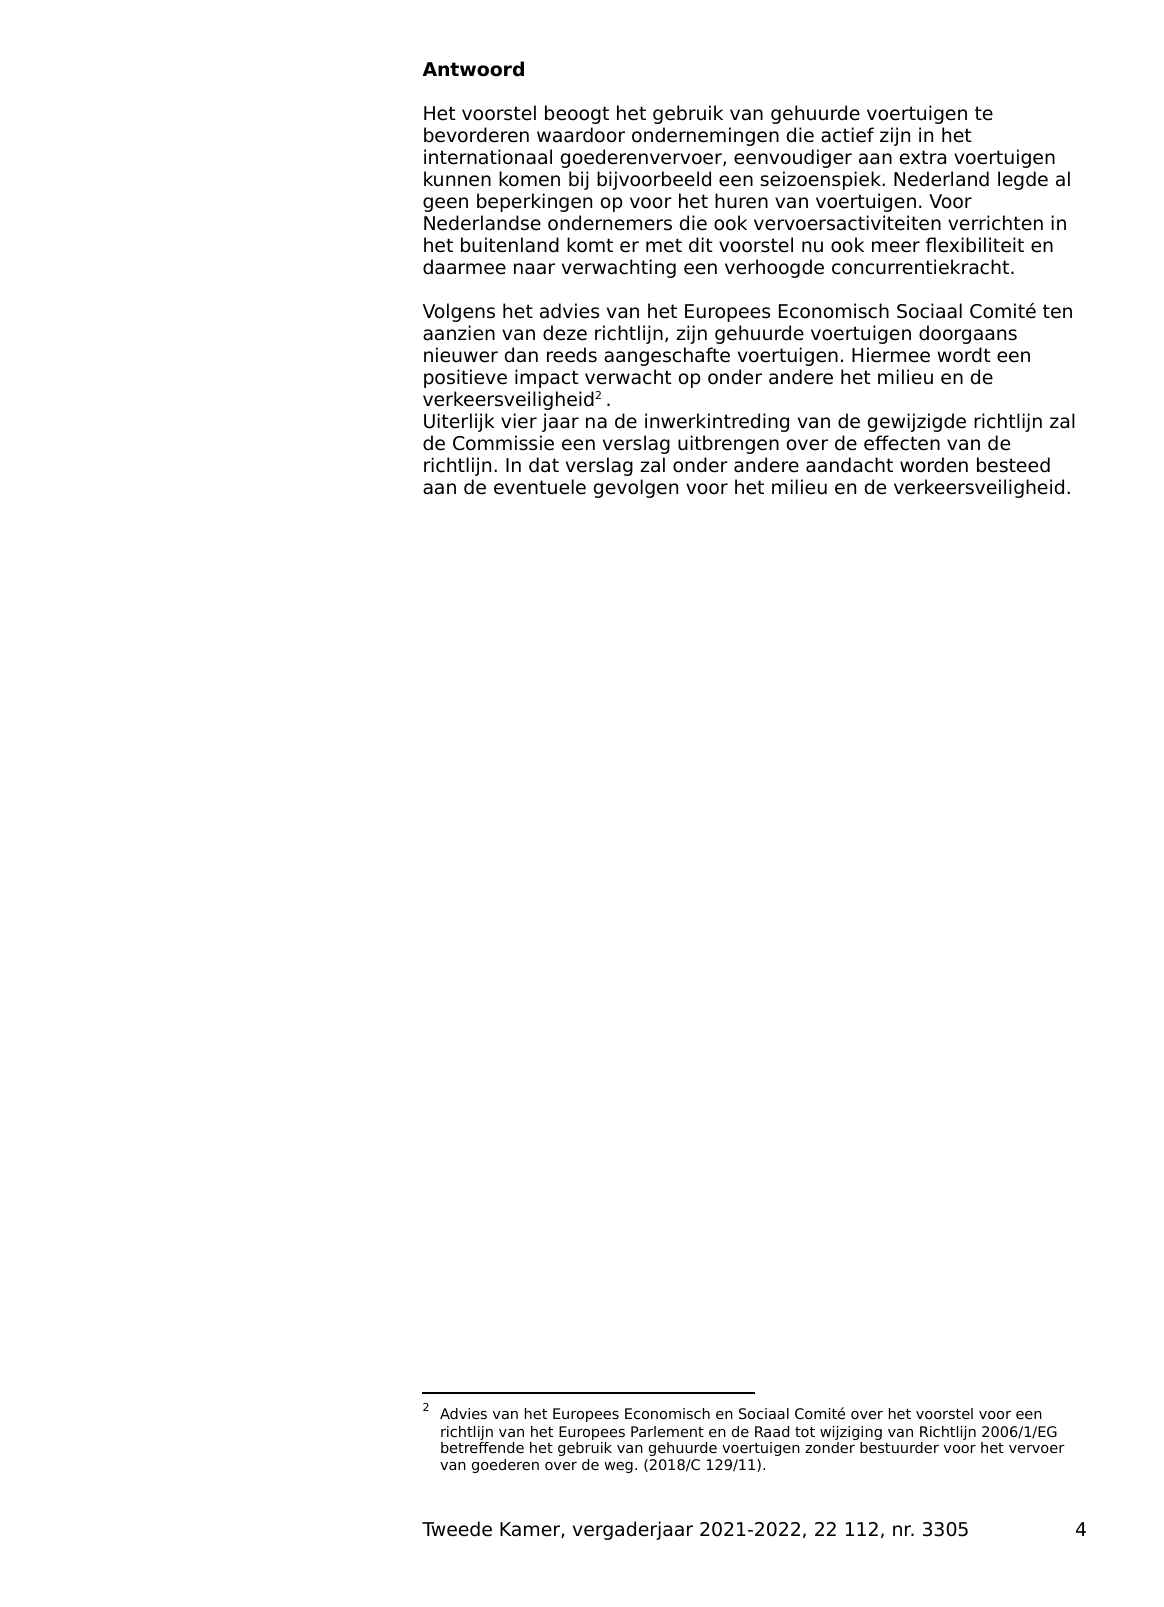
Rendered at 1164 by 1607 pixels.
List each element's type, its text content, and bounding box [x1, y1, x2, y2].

text Volgens het advies van het Europees Economisch Sociaal Comité ten aanzien van deze richtlijn, zijn gehuurde voertuigen doorgaans nieuwer dan reeds aangeschafte voertuigen. Hiermee wordt een positieve impact verwacht op onder andere het milieu en de verkeersveiligheid. [422, 301, 1087, 411]
text Het voorstel beoogt het gebruik van gehuurde voertuigen te bevorderen waardoor ondernemingen die actief zijn in het internationaal goederenvervoer, eenvoudiger aan extra voertuigen kunnen komen bij bijvoorbeeld een seizoenspiek. Nederland legde al geen beperkingen op voor het huren van voertuigen. Voor Nederlandse ondernemers die ook vervoersactiviteiten verrichten in het buitenland komt er met dit voorstel nu ook meer flexibiliteit en daarmee naar verwachting een verhoogde concurrentiekracht. [422, 103, 1087, 279]
text Advies van het Europees Economisch en Sociaal Comité over het voorstel voor een richtlijn van het Europees Parlement en de Raad tot wijziging van Richtlijn 2006/1/EG betreffende het gebruik van gehuurde voertuigen zonder bestuurder voor het vervoer van goederen over de weg. (2018/C 129/11). [422, 1402, 1087, 1474]
subtitle Antwoord [422, 59, 1087, 81]
text Uiterlijk vier jaar na de inwerkintreding van de gewijzigde richtlijn zal de Commissie een verslag uitbrengen over de effecten van de richtlijn. In dat verslag zal onder andere aandacht worden besteed aan de eventuele gevolgen voor het milieu en de verkeersveiligheid. [422, 411, 1087, 499]
